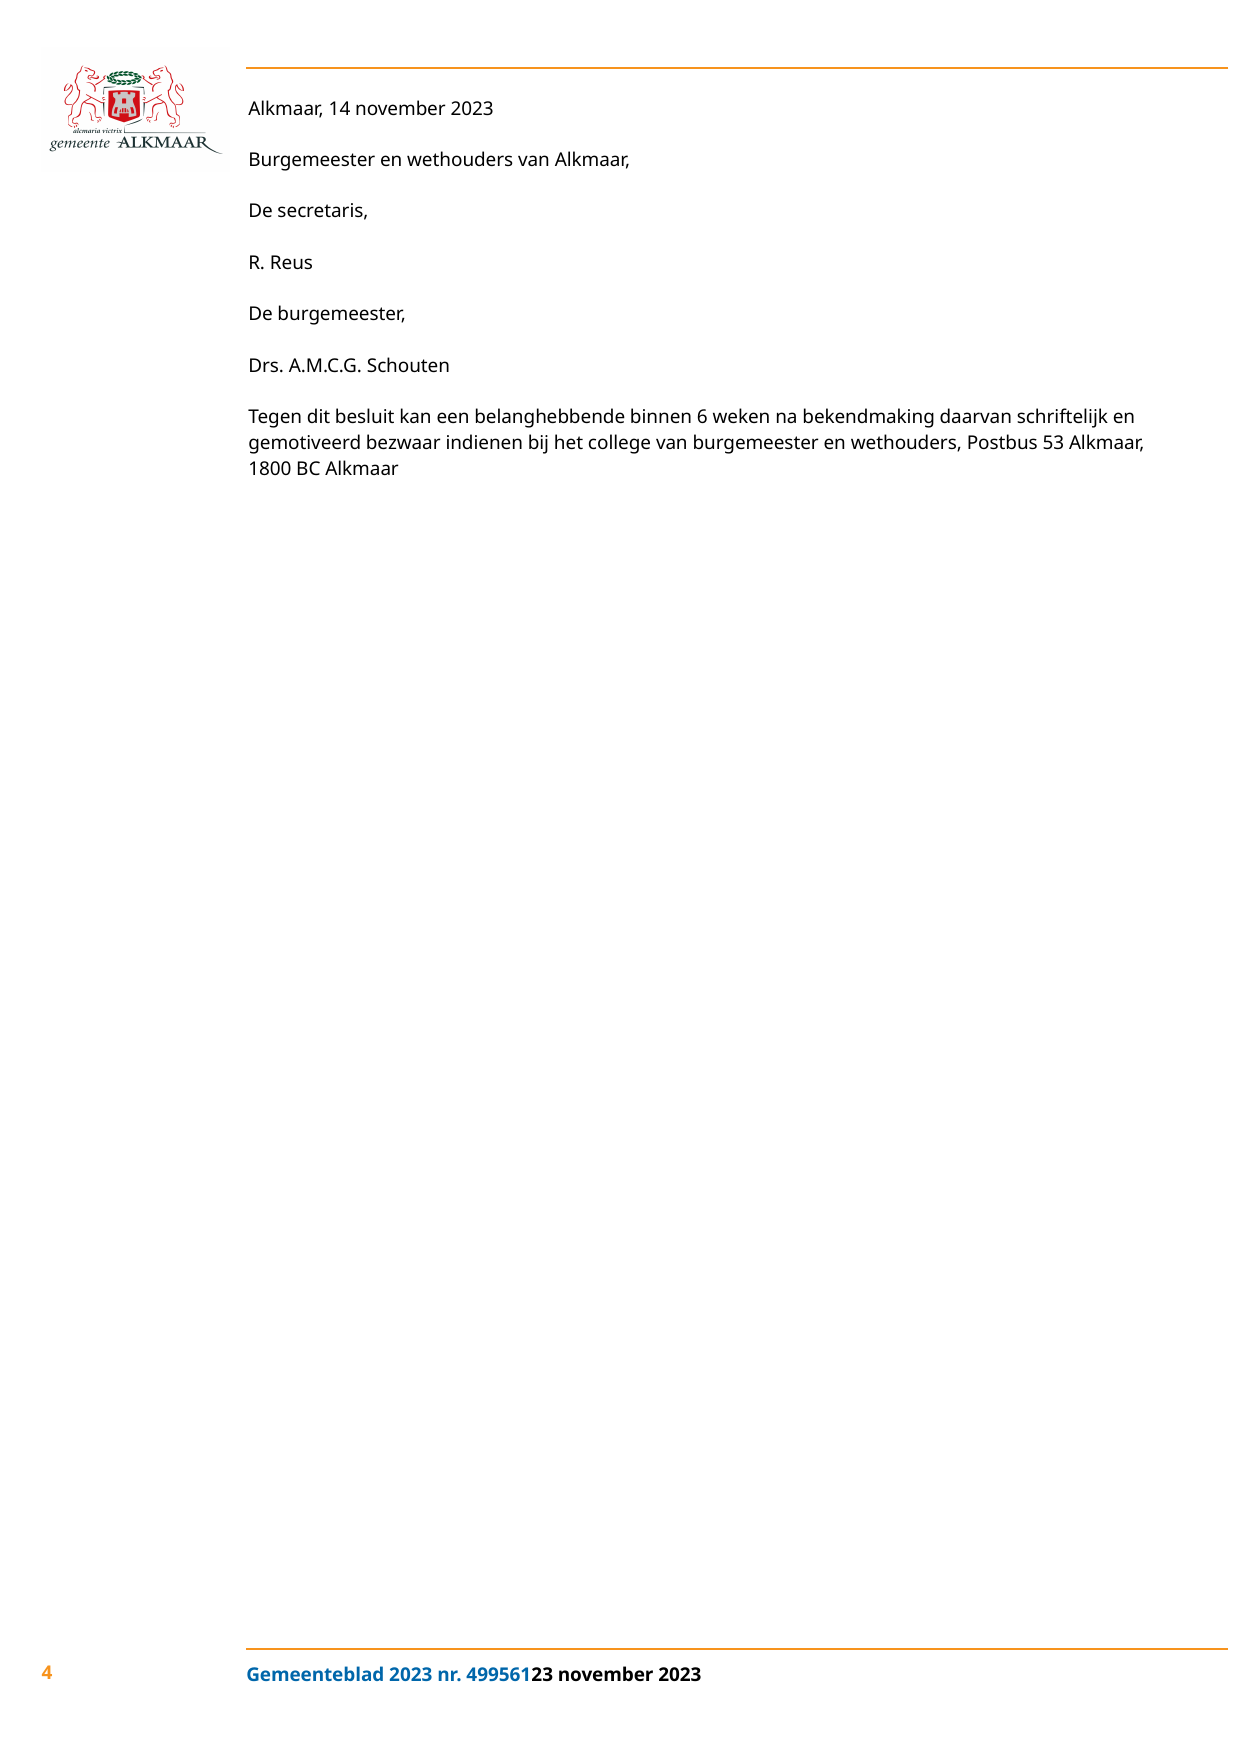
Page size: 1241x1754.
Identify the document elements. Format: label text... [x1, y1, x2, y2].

text De secretaris, [248, 198, 1152, 223]
text Drs. A.M.C.G. Schouten [248, 352, 1152, 378]
text Tegen dit besluit kan een belanghebbende binnen 6 weken na bekendmaking daarvan schriftelijk en gemotiveerd bezwaar indienen bij het college van burgemeester en wethouders, Postbus 53 Alkmaar, 1800 BC Alkmaar [248, 403, 1152, 481]
picture [41, 47, 231, 172]
text Burgemeester en wethouders van Alkmaar, [248, 146, 1152, 172]
text De burgemeester, [248, 301, 1152, 326]
text Alkmaar, 14 november 2023 [248, 95, 1152, 121]
text R. Reus [248, 249, 1152, 275]
